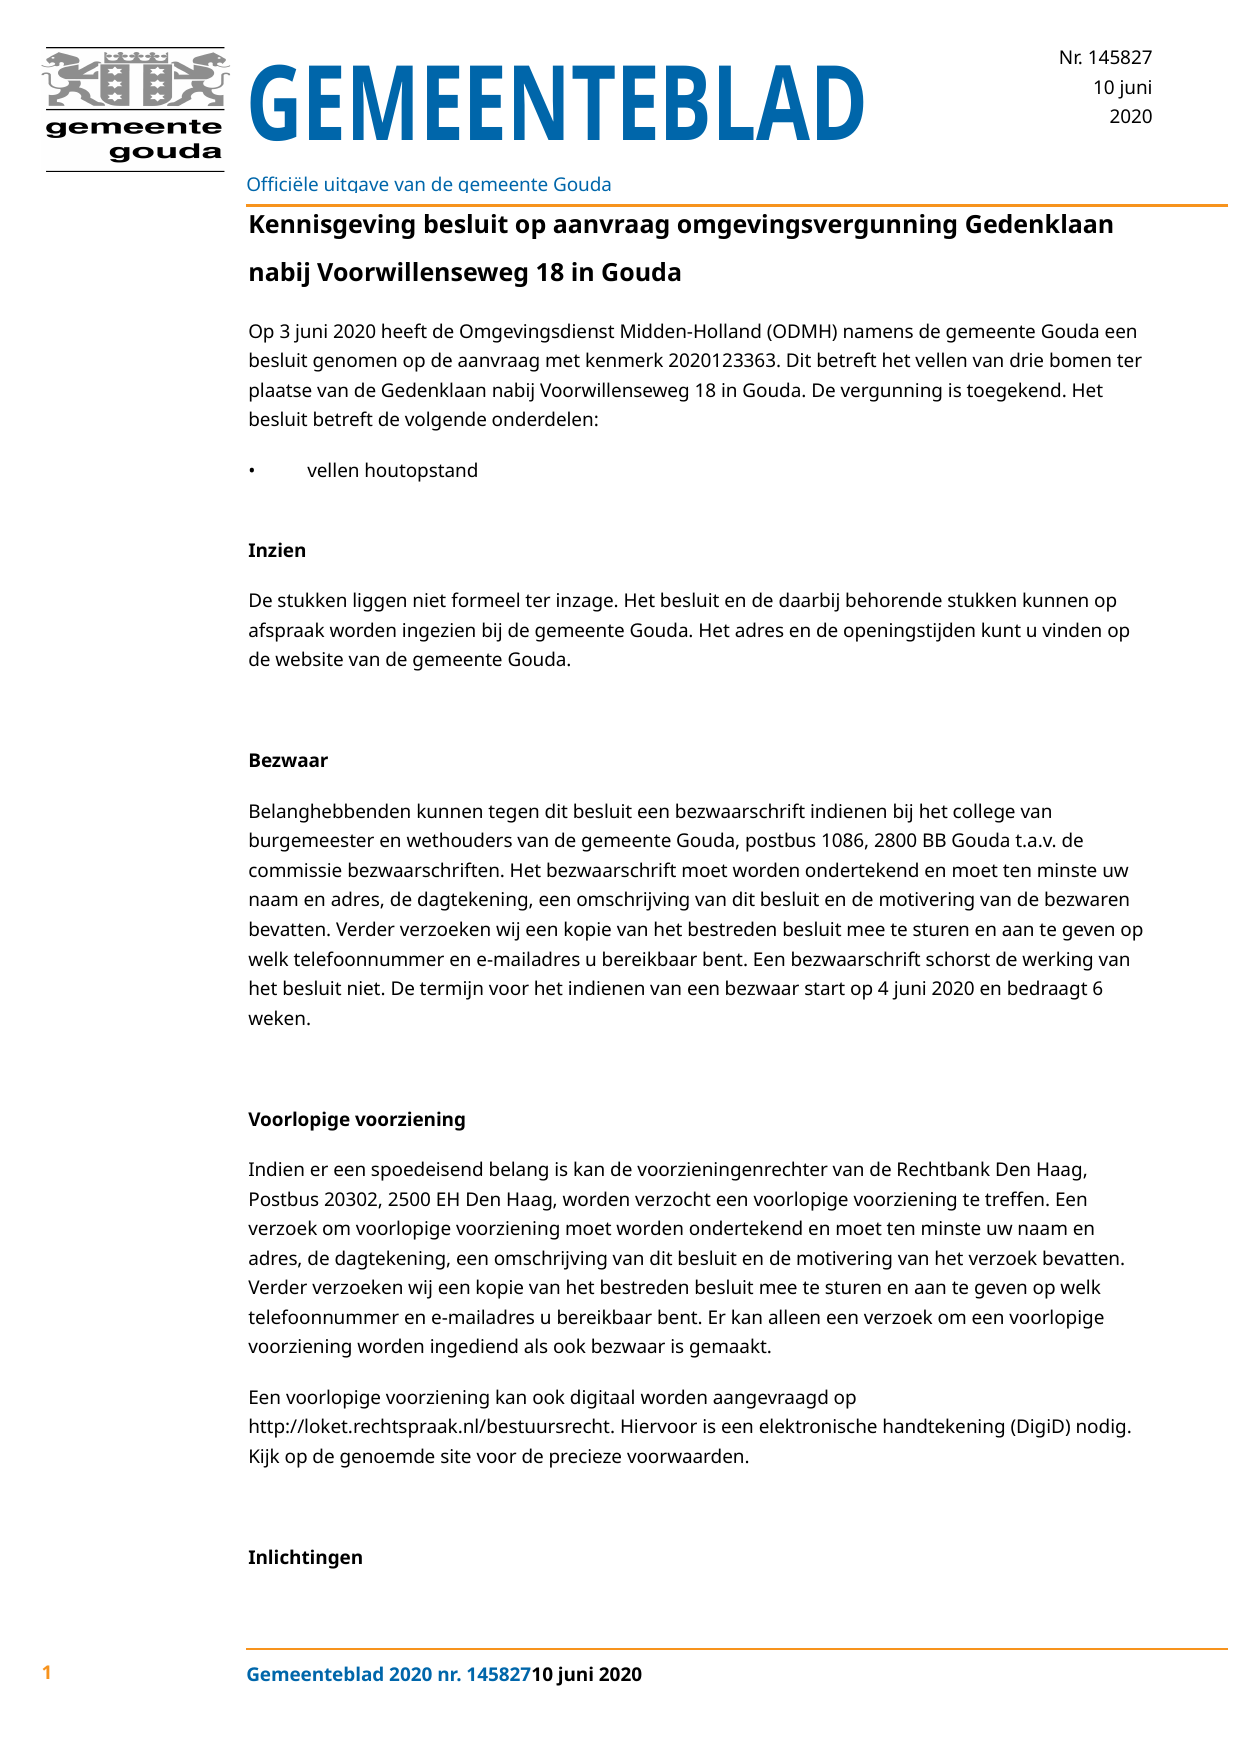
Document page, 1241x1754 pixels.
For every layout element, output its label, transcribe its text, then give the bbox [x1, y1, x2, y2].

text Voorlopige voorziening [248, 1106, 1152, 1132]
text Indien er een spoedeisend belang is kan de voorzieningenrechter van de Rechtbank Den Haag, Postbus 20302, 2500 EH Den Haag, worden verzocht een voorlopige voorziening te treffen. Een verzoek om voorlopige voorziening moet worden ondertekend en moet ten minste uw naam en adres, de dagtekening, een omschrijving van dit besluit en de motivering van het verzoek bevatten. Verder verzoeken wij een kopie van het bestreden besluit mee te sturen en aan te geven op welk telefoonnummer en e-mailadres u bereikbaar bent. Er kan alleen een verzoek om een voorlopige voorziening worden ingediend als ook bezwaar is gemaakt. [248, 1156, 1152, 1359]
text Inzien [248, 537, 1152, 563]
text Kennisgeving besluit op aanvraag omgevingsvergunning Gedenklaan nabij Voorwillenseweg 18 in Gouda [248, 207, 1152, 288]
text Inlichtingen [248, 1544, 1152, 1570]
text Op 3 juni 2020 heeft de Omgevingsdienst Midden-Holland (ODMH) namens de gemeente Gouda een besluit genomen op de aanvraag met kenmerk 2020123363. Dit betreft het vellen van drie bomen ter plaatse van de Gedenklaan nabij Voorwillenseweg 18 in Gouda. De vergunning is toegekend. Het besluit betreft de volgende onderdelen: [248, 318, 1152, 432]
text Bezwaar [248, 747, 1152, 773]
list vellen houtopstand [248, 457, 1152, 483]
text De stukken liggen niet formeel ter inzage. Het besluit en de daarbij behorende stukken kunnen op afspraak worden ingezien bij de gemeente Gouda. Het adres en de openingstijden kunt u vinden op de website van de gemeente Gouda. [248, 587, 1152, 672]
picture [41, 47, 231, 172]
text Een voorlopige voorziening kan ook digitaal worden aangevraagd op http://loket.rechtspraak.nl/bestuursrecht. Hiervoor is een elektronische handtekening (DigiD) nodig. Kijk op de genoemde site voor de precieze voorwaarden. [248, 1384, 1152, 1469]
text Belanghebbenden kunnen tegen dit besluit een bezwaarschrift indienen bij het college van burgemeester en wethouders van de gemeente Gouda, postbus 1086, 2800 BB Gouda t.a.v. de commissie bezwaarschriften. Het bezwaarschrift moet worden ondertekend en moet ten minste uw naam en adres, de dagtekening, een omschrijving van dit besluit en de motivering van de bezwaren bevatten. Verder verzoeken wij een kopie van het bestreden besluit mee te sturen en aan te geven op welk telefoonnummer en e-mailadres u bereikbaar bent. Een bezwaarschrift schorst de werking van het besluit niet. De termijn voor het indienen van een bezwaar start op 4 juni 2020 en bedraagt 6 weken. [248, 798, 1152, 1031]
